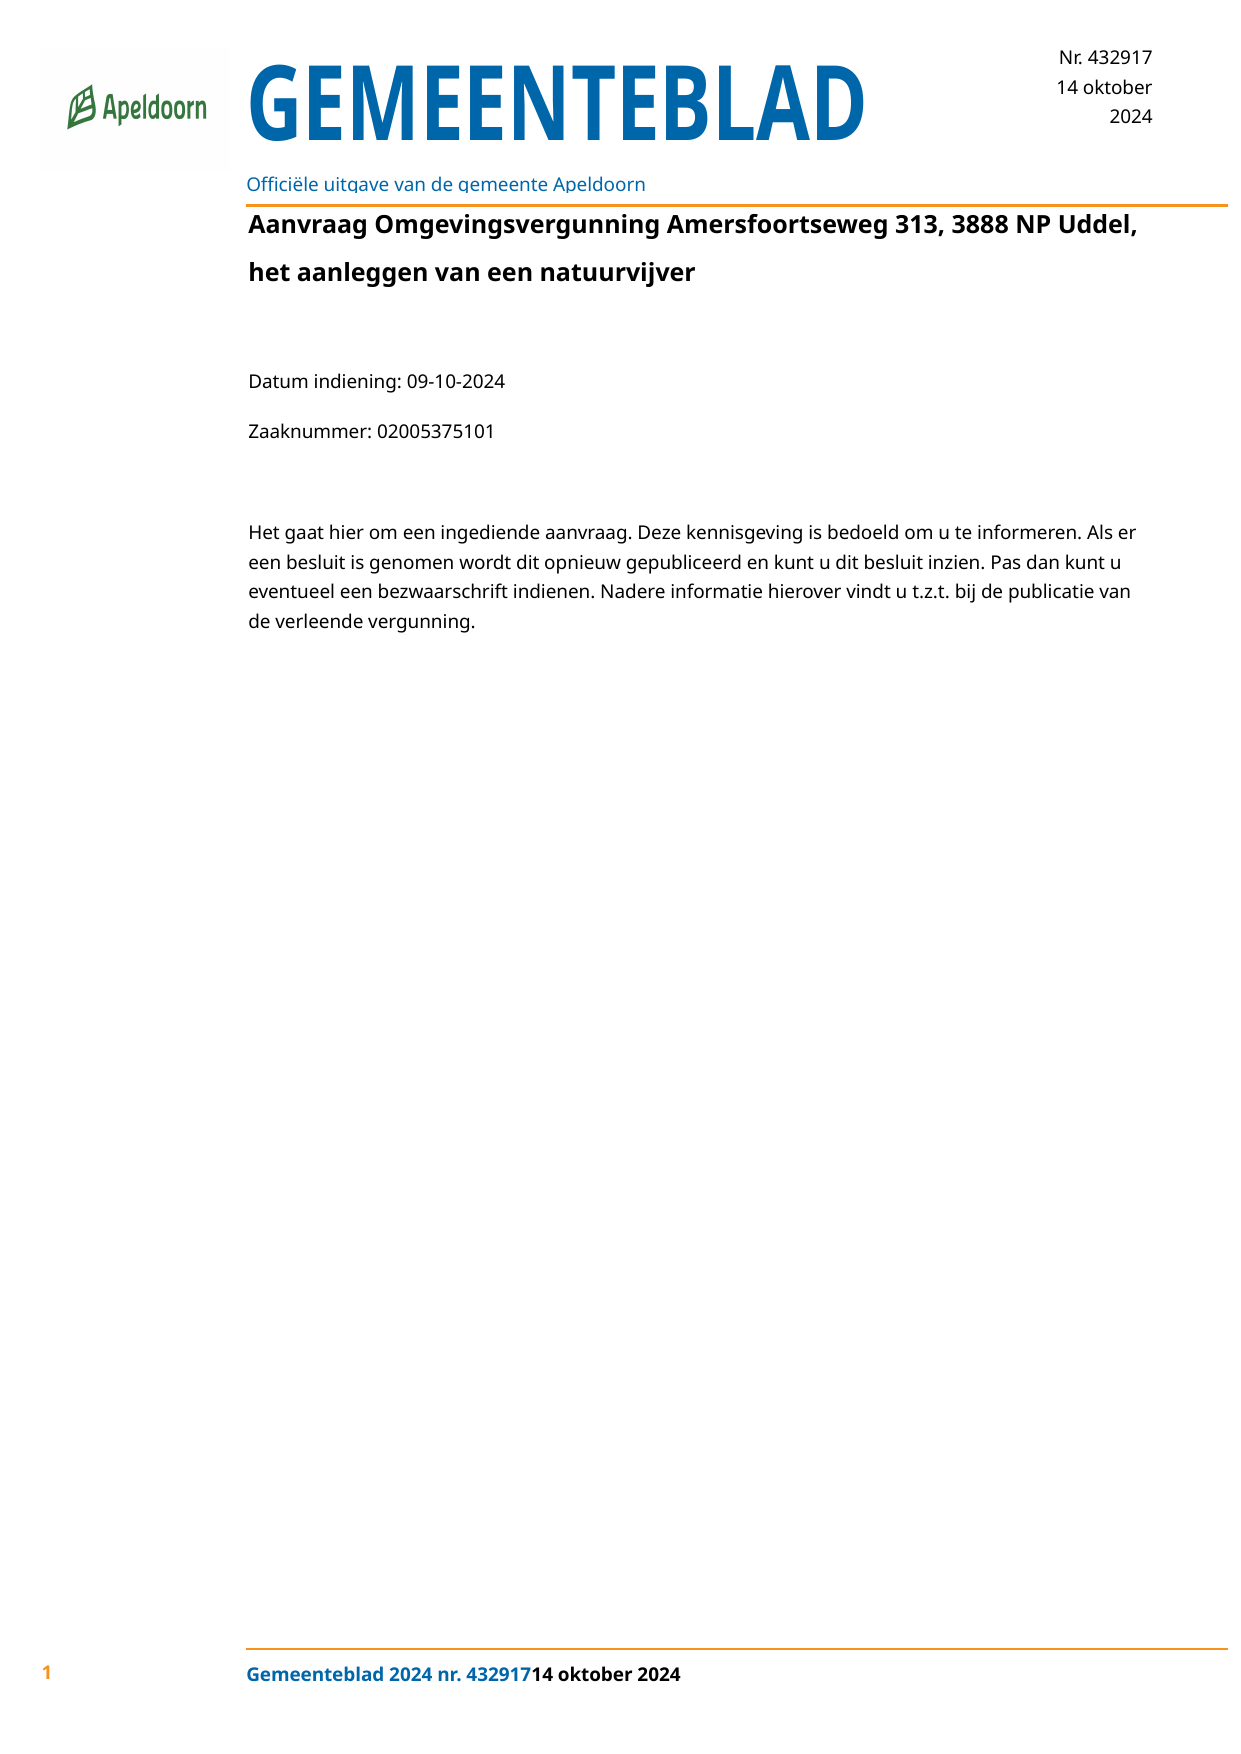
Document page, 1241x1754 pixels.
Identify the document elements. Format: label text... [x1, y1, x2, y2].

picture [41, 47, 231, 172]
text Zaaknummer: 02005375101 [248, 419, 1152, 444]
text Datum indiening: 09-10-2024 [248, 368, 1152, 394]
text Het gaat hier om een ingediende aanvraag. Deze kennisgeving is bedoeld om u te informeren. Als er een besluit is genomen wordt dit opnieuw gepubliceerd en kunt u dit besluit inzien. Pas dan kunt u eventueel een bezwaarschrift indienen. Nadere informatie hierover vindt u t.z.t. bij de publicatie van de verleende vergunning. [248, 519, 1152, 634]
text Aanvraag Omgevingsvergunning Amersfoortseweg 313, 3888 NP Uddel, het aanleggen van een natuurvijver [248, 207, 1152, 288]
